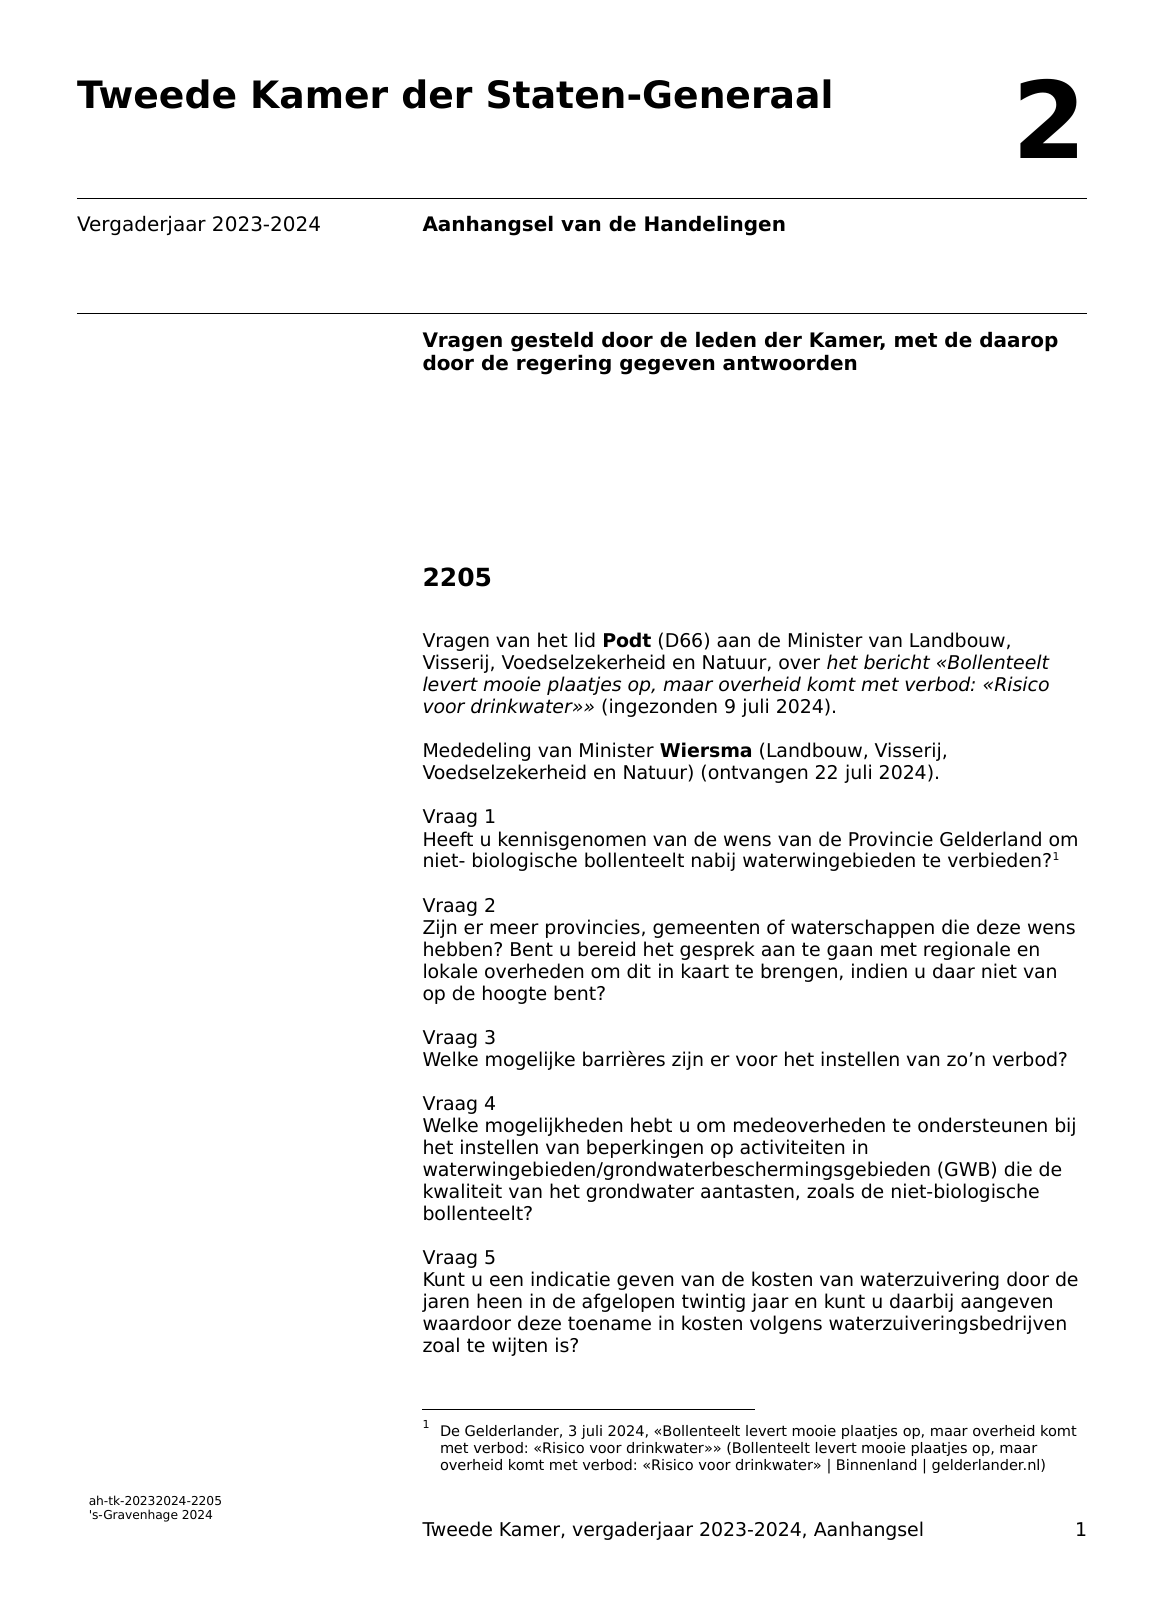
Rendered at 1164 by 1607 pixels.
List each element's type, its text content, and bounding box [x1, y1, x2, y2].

table_header 2 [886, 59, 1087, 198]
text Vraag 3 [422, 1027, 1087, 1049]
text 2205 [422, 563, 1087, 592]
table_cell Vergaderjaar 2023-2024 [77, 199, 422, 313]
text Vraag 1 [422, 806, 1087, 828]
text Vraag 2 [422, 894, 1087, 917]
text Welke mogelijkheden hebt u om medeoverheden te ondersteunen bij het instellen van beperkingen op activiteiten in waterwingebieden/grondwaterbeschermingsgebieden (GWB) die de kwaliteit van het grondwater aantasten, zoals de niet-biologische bollenteelt? [422, 1115, 1087, 1225]
text Zijn er meer provincies, gemeenten of waterschappen die deze wens hebben? Bent u bereid het gesprek aan te gaan met regionale en lokale overheden om dit in kaart te brengen, indien u daar niet van op de hoogte bent? [422, 917, 1087, 1004]
text Vraag 4 [422, 1093, 1087, 1115]
table_cell [77, 314, 422, 375]
table_cell Vragen gesteld door de leden der Kamer, met de daarop door de regering gegeven antwoorden [422, 314, 1087, 375]
text Kunt u een indicatie geven van de kosten van waterzuivering door de jaren heen in de afgelopen twintig jaar en kunt u daarbij aangeven waardoor deze toename in kosten volgens waterzuiveringsbedrijven zoal te wijten is? [422, 1269, 1087, 1357]
table_header Tweede Kamer der Staten-Generaal [77, 59, 886, 198]
text Heeft u kennisgenomen van de wens van de Provincie Gelderland om niet- biologische bollenteelt nabij waterwingebieden te verbieden? [422, 828, 1087, 872]
text Mededeling van Minister Wiersma (Landbouw, Visserij, Voedselzekerheid en Natuur) (ontvangen 22 juli 2024). [422, 740, 1087, 784]
text 's-Gravenhage 2024 [88, 1508, 323, 1522]
text Welke mogelijke barrières zijn er voor het instellen van zo’n verbod? [422, 1049, 1087, 1071]
text Vraag 5 [422, 1247, 1087, 1269]
table_cell Aanhangsel van de Handelingen [422, 199, 1087, 313]
text Vragen van het lid Podt (D66) aan de Minister van Landbouw, Visserij, Voedselzekerheid en Natuur, over het bericht «Bollenteelt levert mooie plaatjes op, maar overheid komt met verbod: «Risico voor drinkwater»» (ingezonden 9 juli 2024). [422, 630, 1087, 718]
text De Gelderlander, 3 juli 2024, «Bollenteelt levert mooie plaatjes op, maar overheid komt met verbod: «Risico voor drinkwater»» (Bollenteelt levert mooie plaatjes op, maar overheid komt met verbod: «Risico voor drinkwater» | Binnenland | gelderlander.nl) [422, 1418, 1087, 1474]
text ah-tk-20232024-2205 [88, 1494, 323, 1508]
